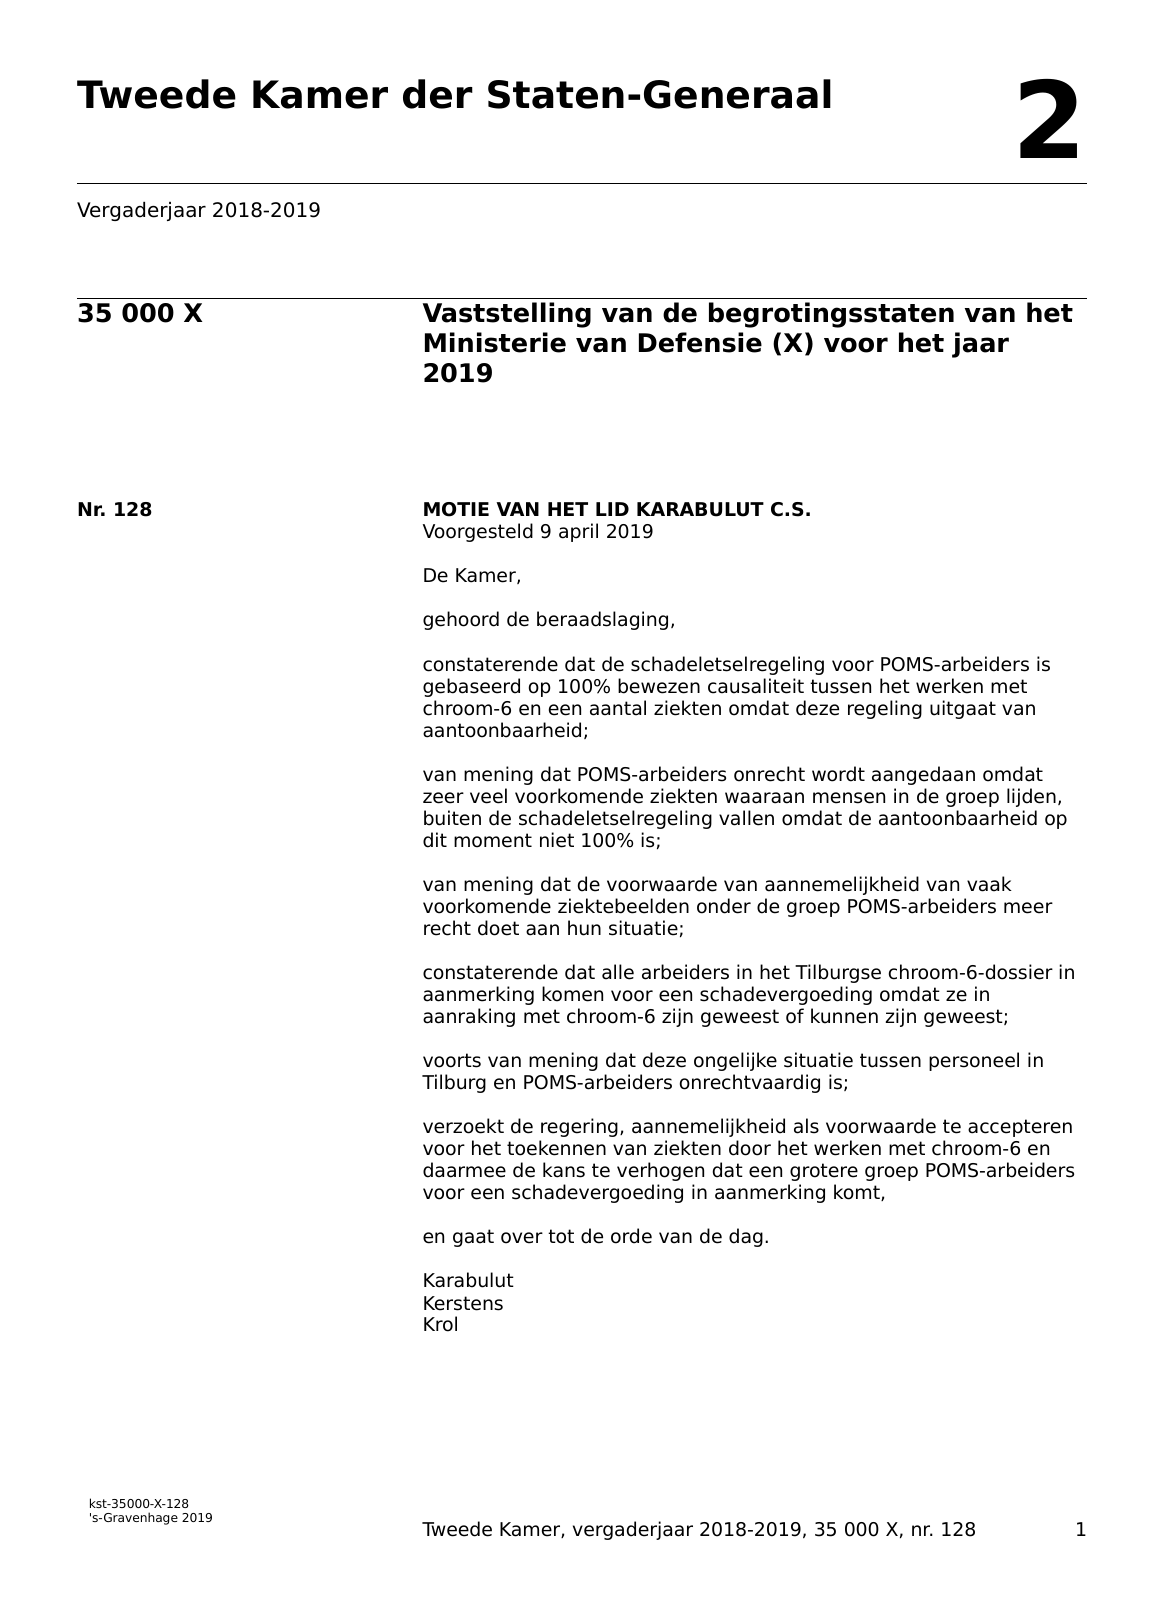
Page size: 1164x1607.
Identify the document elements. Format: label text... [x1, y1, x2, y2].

text van mening dat de voorwaarde van aannemelijkheid van vaak voorkomende ziektebeelden onder de groep POMS-arbeiders meer recht doet aan hun situatie; [422, 874, 1087, 940]
text constaterende dat de schadeletselregeling voor POMS-arbeiders is gebaseerd op 100% bewezen causaliteit tussen het werken met chroom-6 en een aantal ziekten omdat deze regeling uitgaat van aantoonbaarheid; [422, 653, 1087, 741]
table_cell Vergaderjaar 2018-2019 [77, 184, 1087, 298]
subtitle Nr. 128 MOTIE VAN HET LID KARABULUT C.S. [77, 499, 1087, 521]
table_header Tweede Kamer der Staten-Generaal [77, 59, 886, 183]
text De Kamer, [422, 565, 1087, 587]
text 's-Gravenhage 2019 [88, 1511, 323, 1525]
text Karabulut [422, 1270, 1087, 1292]
text kst-35000-X-128 [88, 1497, 323, 1511]
table_header 2 [886, 59, 1087, 183]
text constaterende dat alle arbeiders in het Tilburgse chroom-6-dossier in aanmerking komen voor een schadevergoeding omdat ze in aanraking met chroom-6 zijn geweest of kunnen zijn geweest; [422, 962, 1087, 1028]
text en gaat over tot de orde van de dag. [422, 1226, 1087, 1248]
text Krol [422, 1314, 1087, 1336]
text gehoord de beraadslaging, [422, 609, 1087, 631]
text Kerstens [422, 1292, 1087, 1314]
text van mening dat POMS-arbeiders onrecht wordt aangedaan omdat zeer veel voorkomende ziekten waaraan mensen in de groep lijden, buiten de schadeletselregeling vallen omdat de aantoonbaarheid op dit moment niet 100% is; [422, 764, 1087, 852]
text Voorgesteld 9 april 2019 [422, 521, 1087, 543]
subtitle 35 000 X Vaststelling van de begrotingsstaten van het Ministerie van Defensie (X) voor het jaar 2019 [77, 299, 1087, 388]
text verzoekt de regering, aannemelijkheid als voorwaarde te accepteren voor het toekennen van ziekten door het werken met chroom-6 en daarmee de kans te verhogen dat een grotere groep POMS-arbeiders voor een schadevergoeding in aanmerking komt, [422, 1116, 1087, 1204]
text voorts van mening dat deze ongelijke situatie tussen personeel in Tilburg en POMS-arbeiders onrechtvaardig is; [422, 1050, 1087, 1094]
